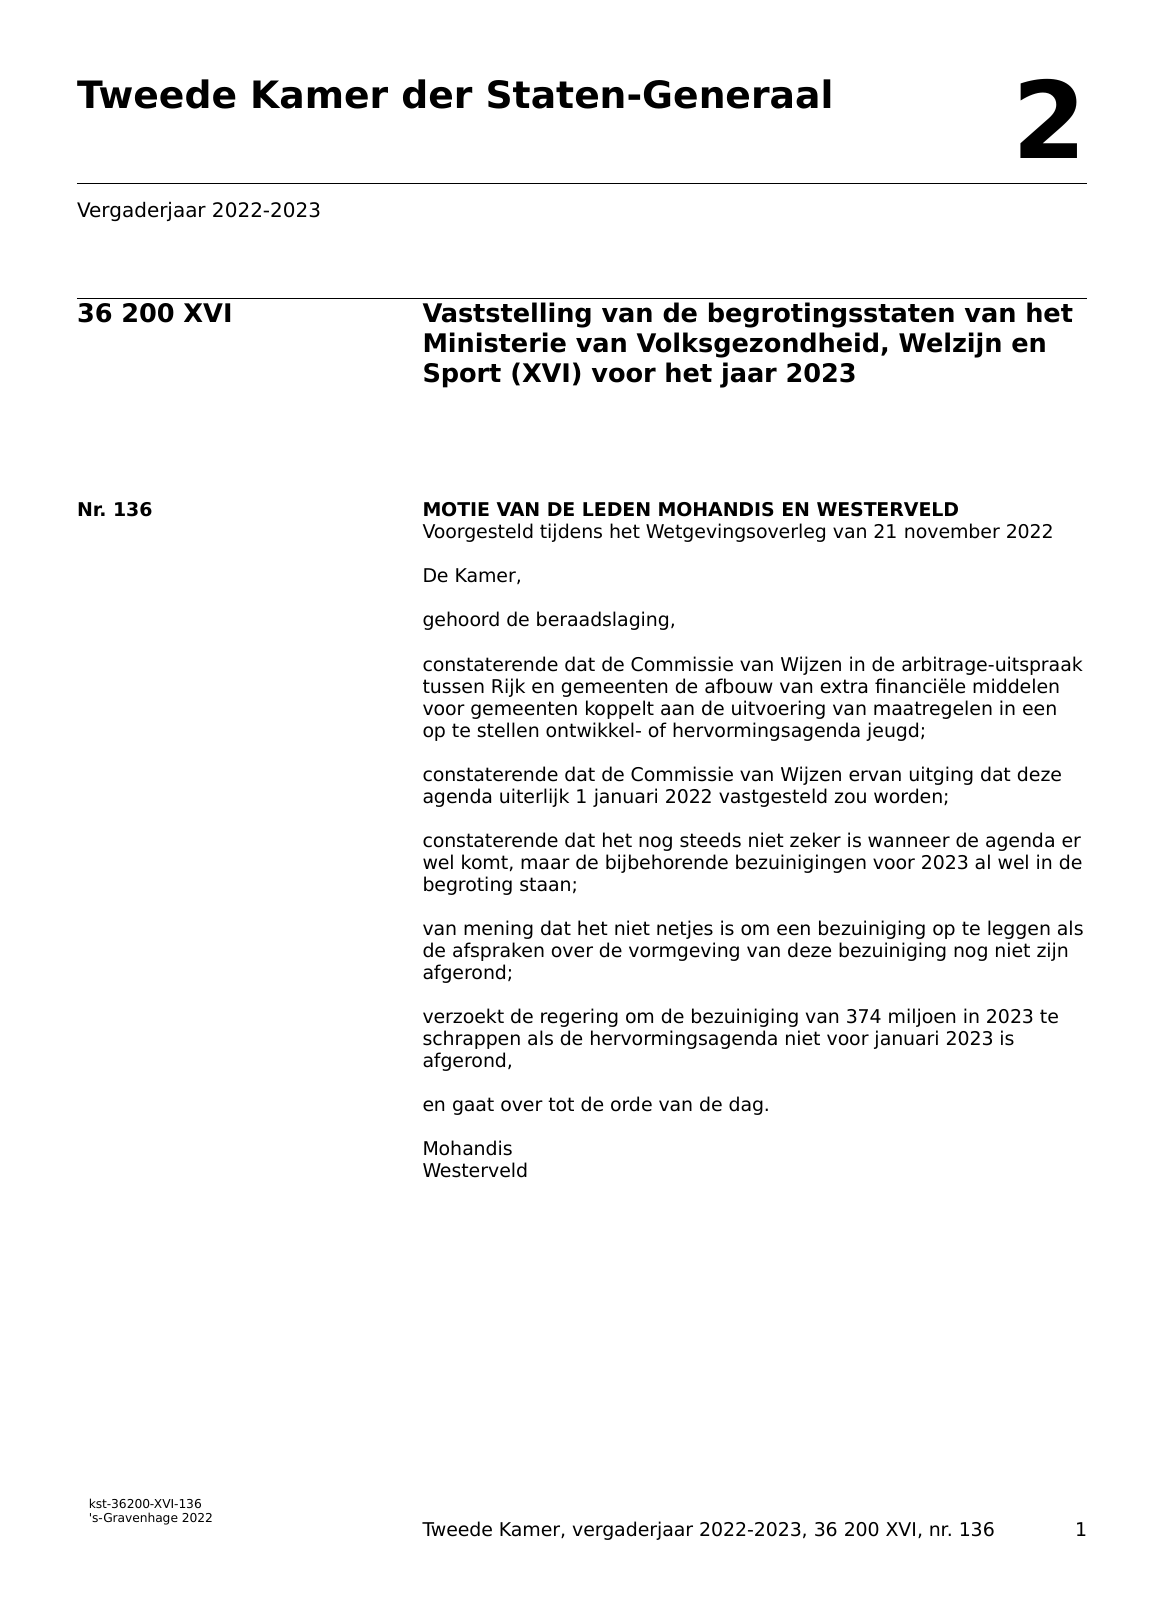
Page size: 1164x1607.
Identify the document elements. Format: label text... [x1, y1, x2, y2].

table_cell Vergaderjaar 2022-2023 [77, 184, 1087, 298]
subtitle Nr. 136 MOTIE VAN DE LEDEN MOHANDIS EN WESTERVELD [77, 499, 1087, 521]
text De Kamer, [422, 565, 1087, 587]
text verzoekt de regering om de bezuiniging van 374 miljoen in 2023 te schrappen als de hervormingsagenda niet voor januari 2023 is afgerond, [422, 1006, 1087, 1072]
text constaterende dat de Commissie van Wijzen ervan uitging dat deze agenda uiterlijk 1 januari 2022 vastgesteld zou worden; [422, 764, 1087, 808]
text constaterende dat de Commissie van Wijzen in de arbitrage-uitspraak tussen Rijk en gemeenten de afbouw van extra financiële middelen voor gemeenten koppelt aan de uitvoering van maatregelen in een op te stellen ontwikkel- of hervormingsagenda jeugd; [422, 653, 1087, 741]
text Westerveld [422, 1160, 1087, 1182]
text constaterende dat het nog steeds niet zeker is wanneer de agenda er wel komt, maar de bijbehorende bezuinigingen voor 2023 al wel in de begroting staan; [422, 830, 1087, 896]
text gehoord de beraadslaging, [422, 609, 1087, 631]
text en gaat over tot de orde van de dag. [422, 1094, 1087, 1116]
text 's-Gravenhage 2022 [88, 1511, 323, 1525]
text van mening dat het niet netjes is om een bezuiniging op te leggen als de afspraken over de vormgeving van deze bezuiniging nog niet zijn afgerond; [422, 918, 1087, 984]
subtitle 36 200 XVI Vaststelling van de begrotingsstaten van het Ministerie van Volksgezondheid, Welzijn en Sport (XVI) voor het jaar 2023 [77, 299, 1087, 388]
table_header Tweede Kamer der Staten-Generaal [77, 59, 886, 183]
text Mohandis [422, 1138, 1087, 1160]
text Voorgesteld tijdens het Wetgevingsoverleg van 21 november 2022 [422, 521, 1087, 543]
table_header 2 [886, 59, 1087, 183]
text kst-36200-XVI-136 [88, 1497, 323, 1511]
